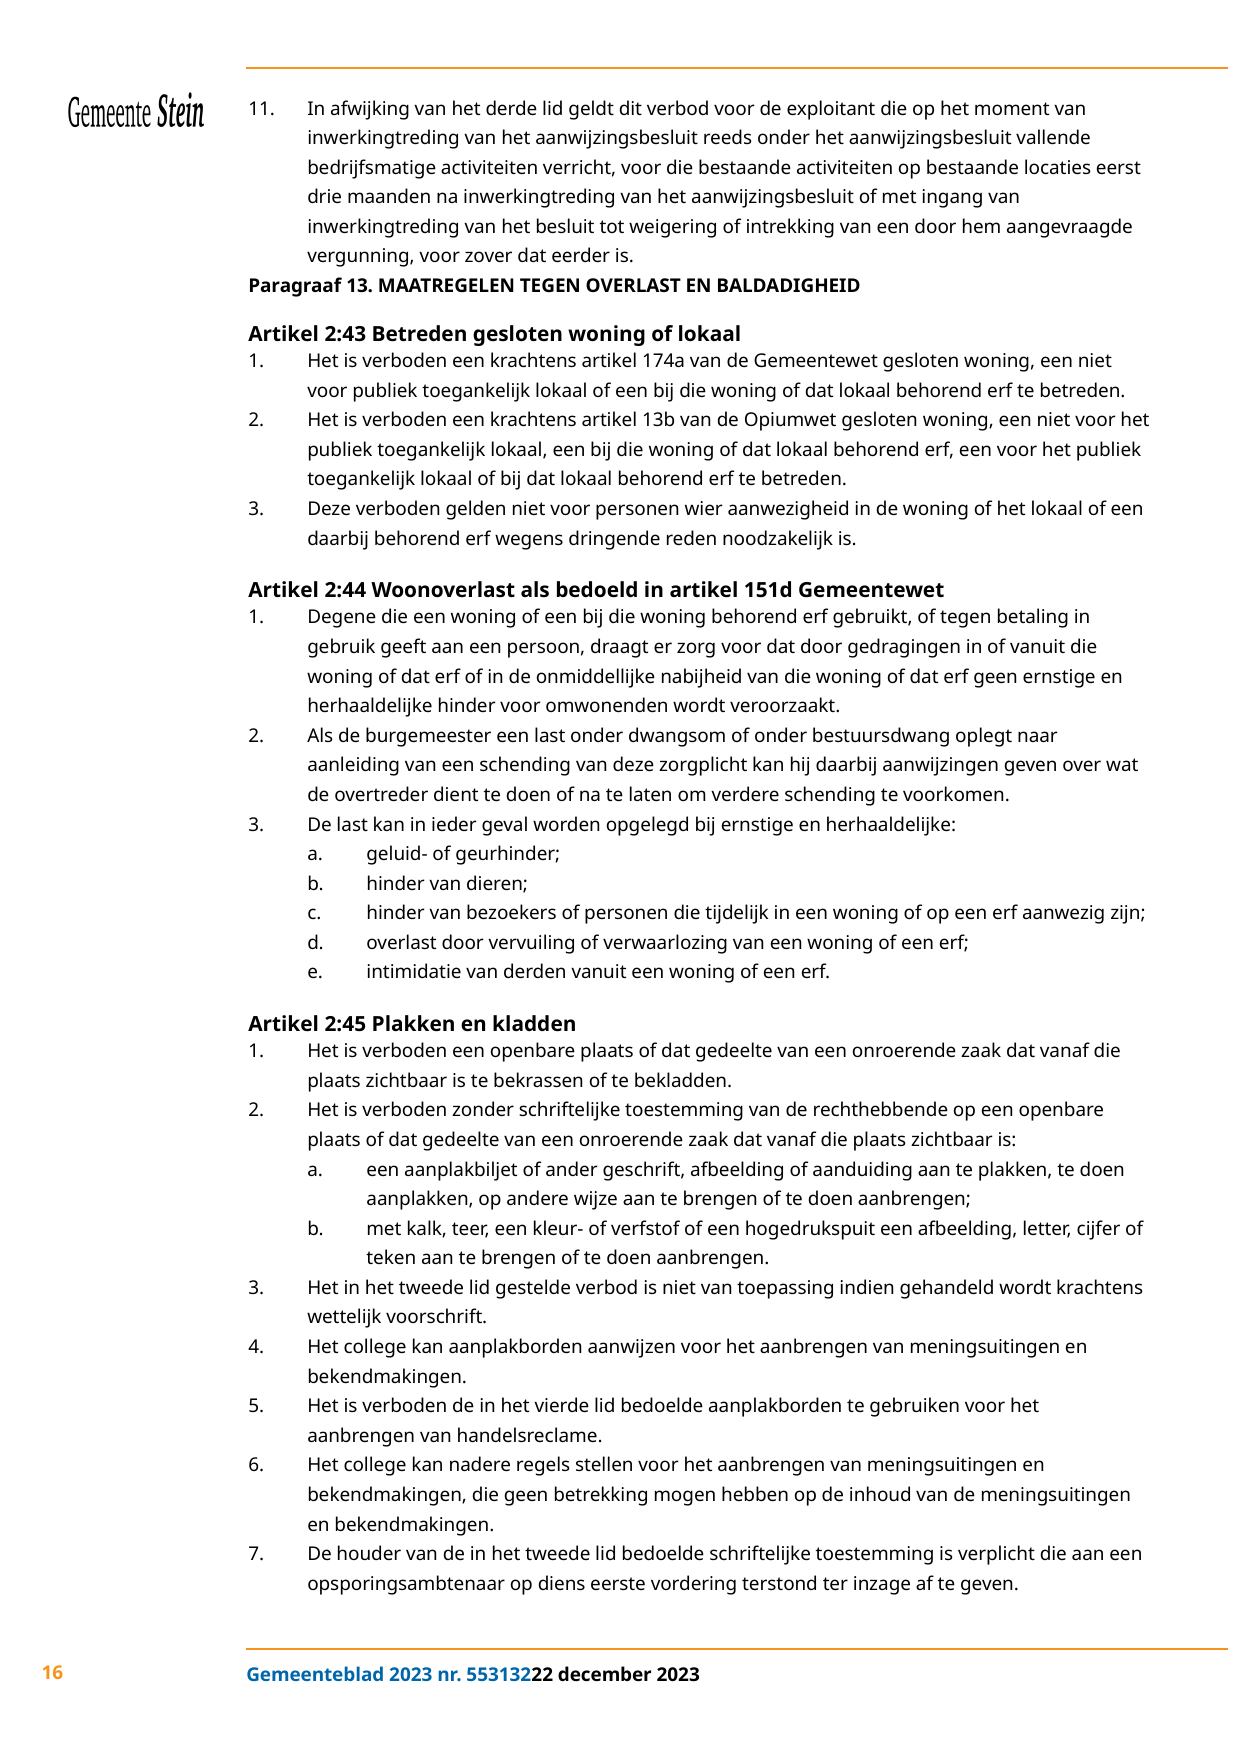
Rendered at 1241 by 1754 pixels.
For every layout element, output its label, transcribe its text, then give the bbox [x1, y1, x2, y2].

list overlast door vervuiling of verwaarlozing van een woning of een erf; [307, 929, 1152, 955]
list hinder van dieren; [307, 870, 1152, 896]
list Als de burgemeester een last onder dwangsom of onder bestuursdwang oplegt naar aanleiding van een schending van deze zorgplicht kan hij daarbij aanwijzingen geven over wat de overtreder dient te doen of na te laten om verdere schending te voorkomen. [248, 722, 1152, 807]
list Het in het tweede lid gestelde verbod is niet van toepassing indien gehandeld wordt krachtens wettelijk voorschrift. [248, 1274, 1152, 1329]
list geluid- of geurhinder; [307, 840, 1152, 866]
list Het is verboden zonder schriftelijke toestemming van de rechthebbende op een openbare plaats of dat gedeelte van een onroerende zaak dat vanaf die plaats zichtbaar is: [248, 1097, 1152, 1152]
text Artikel 2:43 Betreden gesloten woning of lokaal [248, 319, 1152, 347]
list met kalk, teer, een kleur- of verfstof of een hogedrukspuit een afbeelding, letter, cijfer of teken aan te brengen of te doen aanbrengen. [307, 1215, 1152, 1270]
list De houder van de in het tweede lid bedoelde schriftelijke toestemming is verplicht die aan een opsporingsambtenaar op diens eerste vordering terstond ter inzage af te geven. [248, 1540, 1152, 1596]
text Paragraaf 13. MAATREGELEN TEGEN OVERLAST EN BALDADIGHEID [248, 272, 1152, 298]
list Degene die een woning of een bij die woning behorend erf gebruikt, of tegen betaling in gebruik geeft aan een persoon, draagt er zorg voor dat door gedragingen in of vanuit die woning of dat erf of in de onmiddellijke nabijheid van die woning of dat erf geen ernstige en herhaaldelijke hinder voor omwonenden wordt veroorzaakt. [248, 604, 1152, 718]
list Het college kan aanplakborden aanwijzen voor het aanbrengen van meningsuitingen en bekendmakingen. [248, 1333, 1152, 1389]
list In afwijking van het derde lid geldt dit verbod voor de exploitant die op het moment van inwerkingtreding van het aanwijzingsbesluit reeds onder het aanwijzingsbesluit vallende bedrijfsmatige activiteiten verricht, voor die bestaande activiteiten op bestaande locaties eerst drie maanden na inwerkingtreding van het aanwijzingsbesluit of met ingang van inwerkingtreding van het besluit tot weigering of intrekking van een door hem aangevraagde vergunning, voor zover dat eerder is. [248, 95, 1152, 268]
list Het is verboden een openbare plaats of dat gedeelte van een onroerende zaak dat vanaf die plaats zichtbaar is te bekrassen of te bekladden. [248, 1037, 1152, 1093]
list Het is verboden een krachtens artikel 13b van de Opiumwet gesloten woning, een niet voor het publiek toegankelijk lokaal, een bij die woning of dat lokaal behorend erf, een voor het publiek toegankelijk lokaal of bij dat lokaal behorend erf te betreden. [248, 406, 1152, 491]
list intimidatie van derden vanuit een woning of een erf. [307, 959, 1152, 984]
list hinder van bezoekers of personen die tijdelijk in een woning of op een erf aanwezig zijn; [307, 899, 1152, 925]
list De last kan in ieder geval worden opgelegd bij ernstige en herhaaldelijke: [248, 811, 1152, 836]
list Het is verboden de in het vierde lid bedoelde aanplakborden te gebruiken voor het aanbrengen van handelsreclame. [248, 1392, 1152, 1448]
list Het college kan nadere regels stellen voor het aanbrengen van meningsuitingen en bekendmakingen, die geen betrekking mogen hebben op de inhoud van de meningsuitingen en bekendmakingen. [248, 1452, 1152, 1537]
list een aanplakbiljet of ander geschrift, afbeelding of aanduiding aan te plakken, te doen aanplakken, op andere wijze aan te brengen of te doen aanbrengen; [307, 1156, 1152, 1211]
text Artikel 2:45 Plakken en kladden [248, 1009, 1152, 1037]
list Het is verboden een krachtens artikel 174a van de Gemeentewet gesloten woning, een niet voor publiek toegankelijk lokaal of een bij die woning of dat lokaal behorend erf te betreden. [248, 347, 1152, 403]
text Artikel 2:44 Woonoverlast als bedoeld in artikel 151d Gemeentewet [248, 575, 1152, 604]
picture [41, 47, 231, 172]
list Deze verboden gelden niet voor personen wier aanwezigheid in de woning of het lokaal of een daarbij behorend erf wegens dringende reden noodzakelijk is. [248, 495, 1152, 551]
